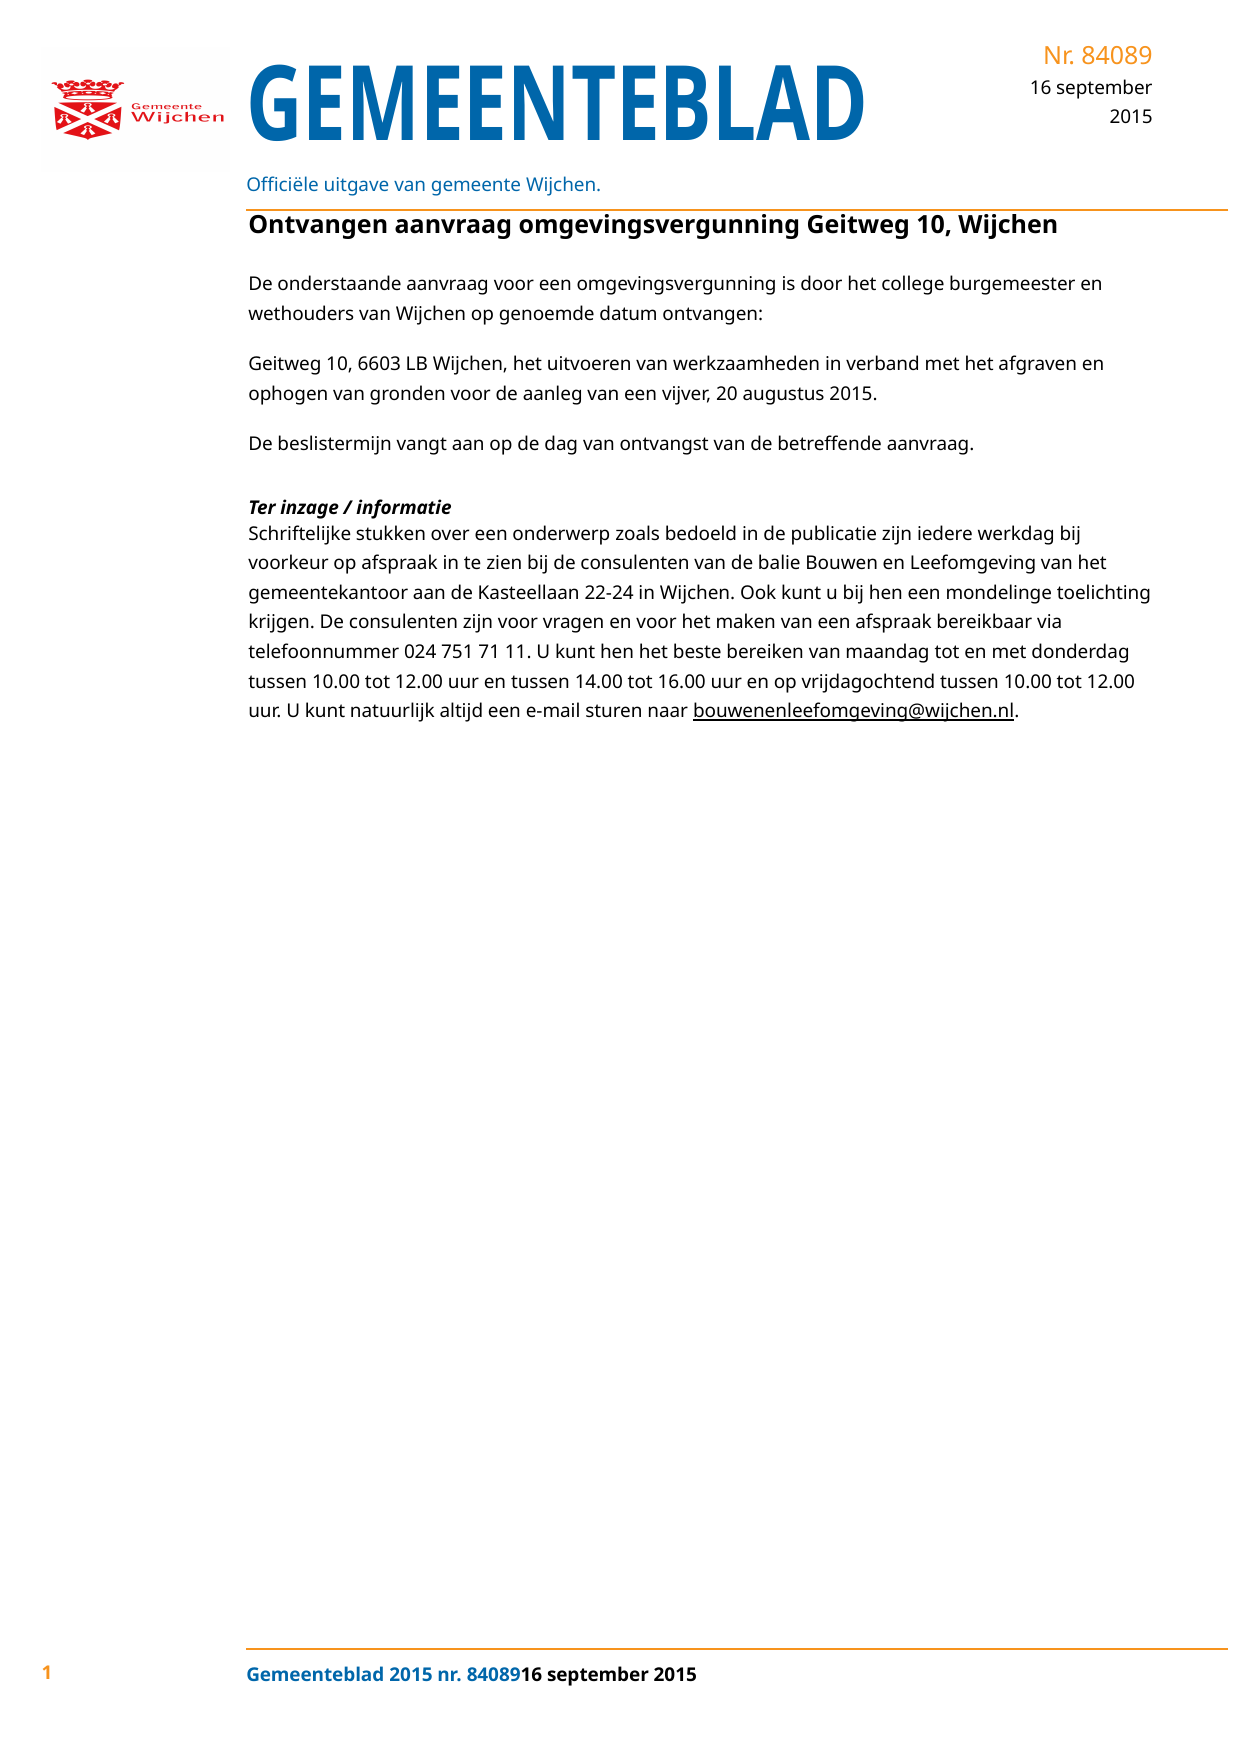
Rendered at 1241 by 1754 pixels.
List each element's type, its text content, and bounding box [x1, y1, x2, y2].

text Schriftelijke stukken over een onderwerp zoals bedoeld in de publicatie zijn iedere werkdag bij voorkeur op afspraak in te zien bij de consulenten van de balie Bouwen en Leefomgeving van het gemeentekantoor aan de Kasteellaan 22-24 in Wijchen. Ook kunt u bij hen een mondelinge toelichting krijgen. De consulenten zijn voor vragen en voor het maken van een afspraak bereikbaar via telefoonnummer 024 751 71 11. U kunt hen het beste bereiken van maandag tot en met donderdag tussen 10.00 tot 12.00 uur en tussen 14.00 tot 16.00 uur en op vrijdagochtend tussen 10.00 tot 12.00 uur. U kunt natuurlijk altijd een e-mail sturen naar bouwenenleefomgeving@wijchen.nl. [248, 520, 1152, 723]
text Ter inzage / informatie [248, 494, 1152, 520]
text Geitweg 10, 6603 LB Wijchen, het uitvoeren van werkzaamheden in verband met het afgraven en ophogen van gronden voor de aanleg van een vijver, 20 augustus 2015. [248, 350, 1152, 406]
text De beslistermijn vangt aan op de dag van ontvangst van de betreffende aanvraag. [248, 430, 1152, 456]
picture [41, 47, 231, 172]
text De onderstaande aanvraag voor een omgevingsvergunning is door het college burgemeester en wethouders van Wijchen op genoemde datum ontvangen: [248, 270, 1152, 326]
text Ontvangen aanvraag omgevingsvergunning Geitweg 10, Wijchen [248, 211, 1152, 241]
